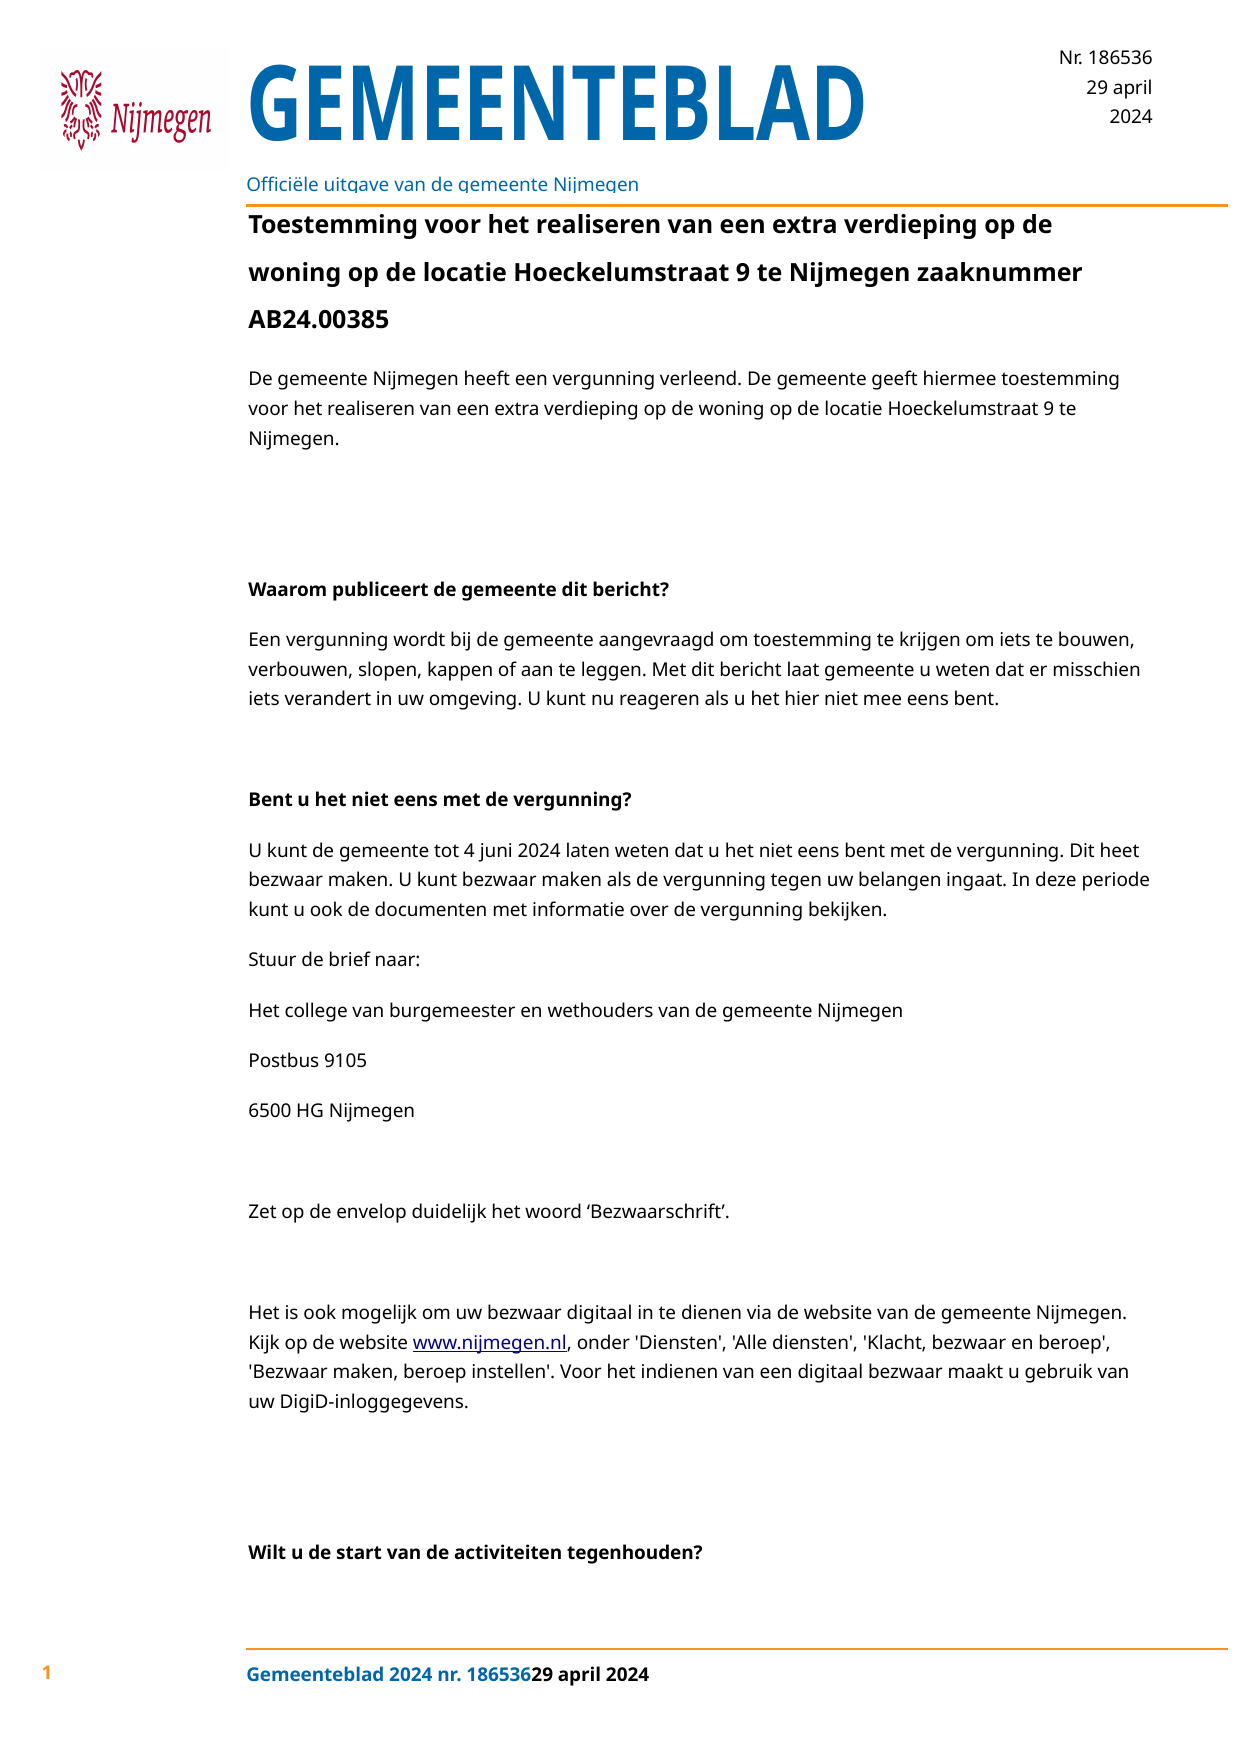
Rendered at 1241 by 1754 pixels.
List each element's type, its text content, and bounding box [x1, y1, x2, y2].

text Een vergunning wordt bij de gemeente aangevraagd om toestemming te krijgen om iets te bouwen, verbouwen, slopen, kappen of aan te leggen. Met dit bericht laat gemeente u weten dat er misschien iets verandert in uw omgeving. U kunt nu reageren als u het hier niet mee eens bent. [248, 626, 1152, 711]
text Bent u het niet eens met de vergunning? [248, 786, 1152, 812]
text Wilt u de start van de activiteiten tegenhouden? [248, 1539, 1152, 1565]
text Het is ook mogelijk om uw bezwaar digitaal in te dienen via de website van de gemeente Nijmegen. Kijk op de website www.nijmegen.nl, onder 'Diensten', 'Alle diensten', 'Klacht, bezwaar en beroep', 'Bezwaar maken, beroep instellen'. Voor het indienen van een digitaal bezwaar maakt u gebruik van uw DigiD-inloggegevens. [248, 1299, 1152, 1414]
text Toestemming voor het realiseren van een extra verdieping op de woning op de locatie Hoeckelumstraat 9 te Nijmegen zaaknummer AB24.00385 [248, 207, 1152, 336]
text U kunt de gemeente tot 4 juni 2024 laten weten dat u het niet eens bent met de vergunning. Dit heet bezwaar maken. U kunt bezwaar maken als de vergunning tegen uw belangen ingaat. In deze periode kunt u ook de documenten met informatie over de vergunning bekijken. [248, 837, 1152, 922]
text De gemeente Nijmegen heeft een vergunning verleend. De gemeente geeft hiermee toestemming voor het realiseren van een extra verdieping op de woning op de locatie Hoeckelumstraat 9 te Nijmegen. [248, 366, 1152, 450]
text Waarom publiceert de gemeente dit bericht? [248, 576, 1152, 602]
text Postbus 9105 [248, 1047, 1152, 1073]
text Stuur de brief naar: [248, 946, 1152, 972]
text Zet op de envelop duidelijk het woord ‘Bezwaarschrift’. [248, 1198, 1152, 1224]
text Het college van burgemeester en wethouders van de gemeente Nijmegen [248, 997, 1152, 1022]
text 6500 HG Nijmegen [248, 1098, 1152, 1123]
picture [41, 47, 231, 172]
